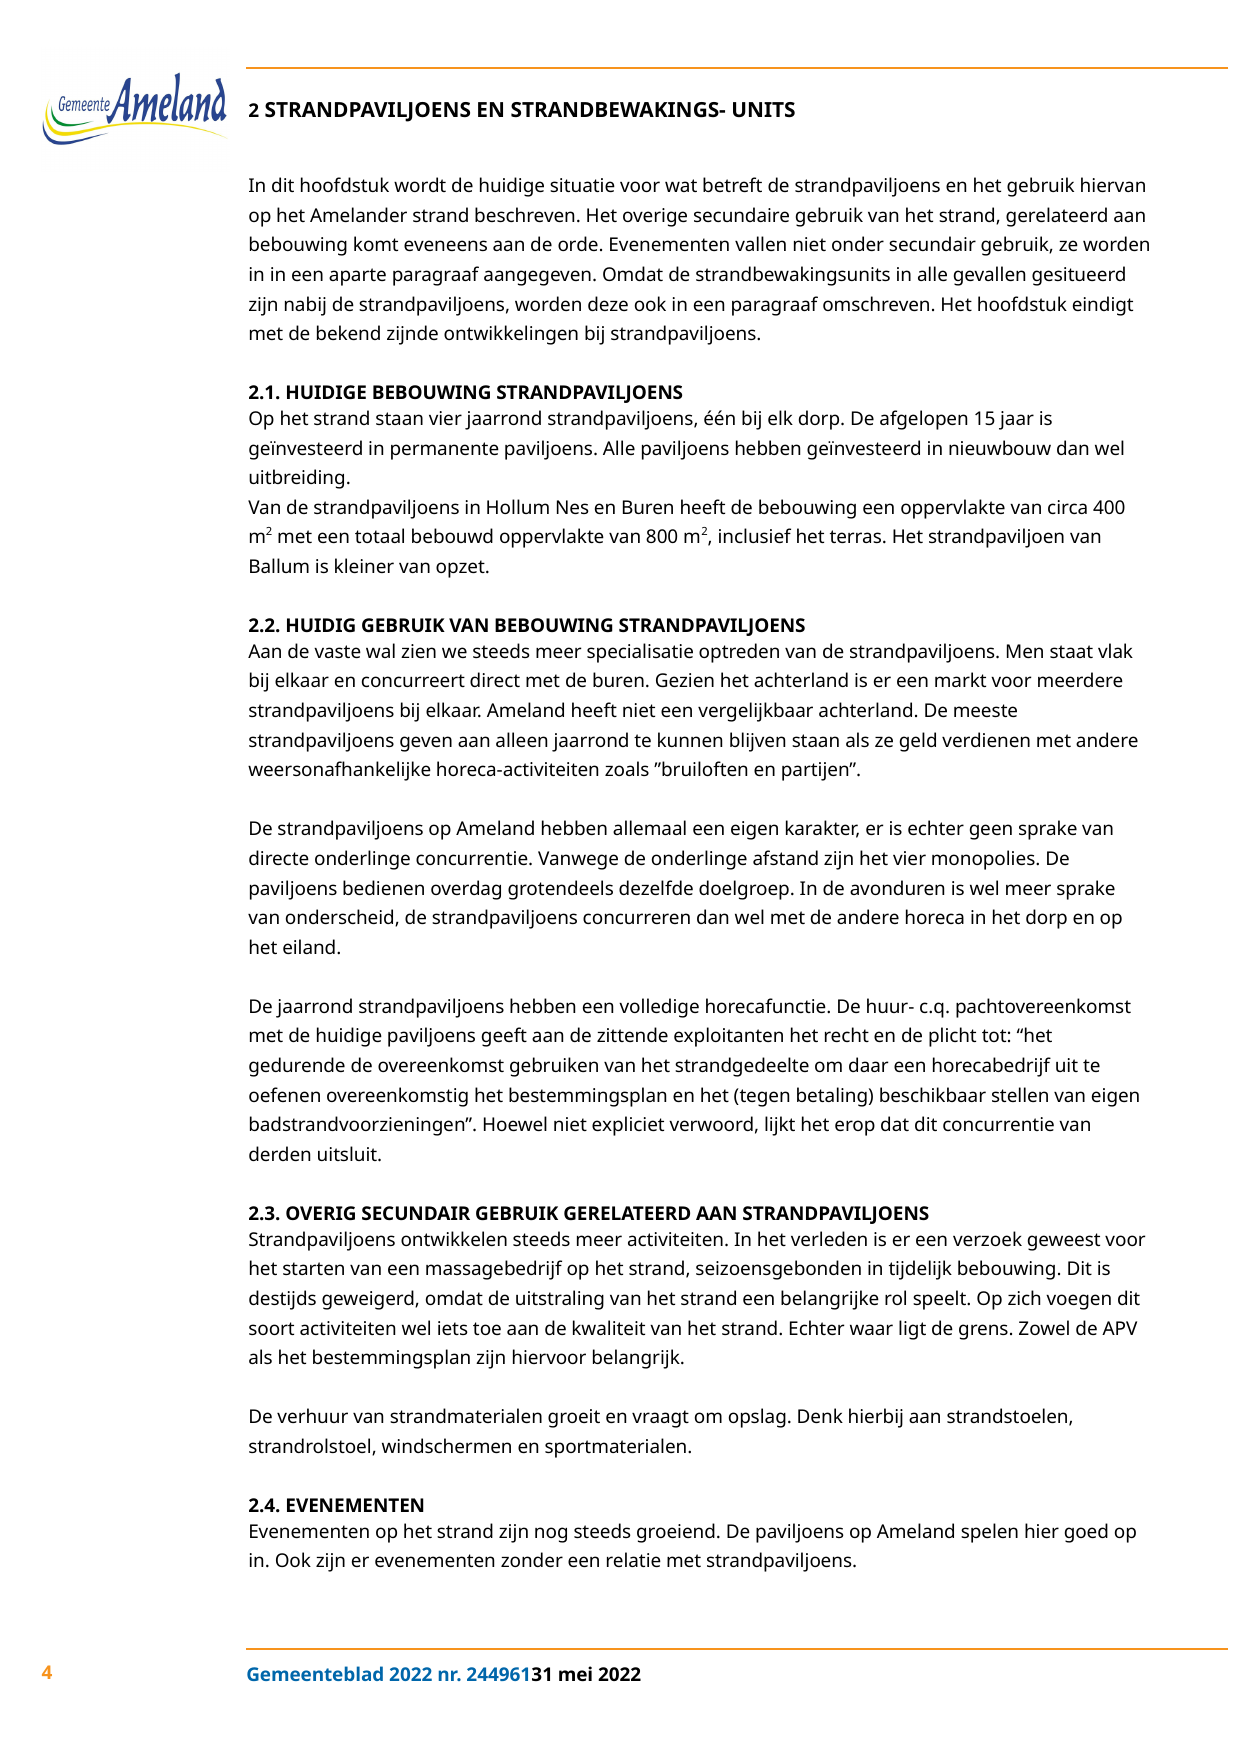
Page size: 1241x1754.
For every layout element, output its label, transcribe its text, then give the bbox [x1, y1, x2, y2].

text In dit hoofdstuk wordt de huidige situatie voor wat betreft de strandpaviljoens en het gebruik hiervan op het Amelander strand beschreven. Het overige secundaire gebruik van het strand, gerelateerd aan bebouwing komt eveneens aan de orde. Evenementen vallen niet onder secundair gebruik, ze worden in in een aparte paragraaf aangegeven. Omdat de strandbewakingsunits in alle gevallen gesitueerd zijn nabij de strandpaviljoens, worden deze ook in een paragraaf omschreven. Het hoofdstuk eindigt met de bekend zijnde ontwikkelingen bij strandpaviljoens. [248, 172, 1152, 346]
text De verhuur van strandmaterialen groeit en vraagt om opslag. Denk hierbij aan strandstoelen, strandrolstoel, windschermen en sportmaterialen. [248, 1403, 1152, 1459]
text 2.1. HUIDIGE BEBOUWING STRANDPAVILJOENS [248, 379, 1152, 405]
text De strandpaviljoens op Ameland hebben allemaal een eigen karakter, er is echter geen sprake van directe onderlinge concurrentie. Vanwege de onderlinge afstand zijn het vier monopolies. De paviljoens bedienen overdag grotendeels dezelfde doelgroep. In de avonduren is wel meer sprake van onderscheid, de strandpaviljoens concurreren dan wel met de andere horeca in het dorp en op het eiland. [248, 816, 1152, 960]
picture [41, 47, 231, 172]
text Van de strandpaviljoens in Hollum Nes en Buren heeft de bebouwing een oppervlakte van circa 400 m2 met een totaal bebouwd oppervlakte van 800 m2, inclusief het terras. Het strandpaviljoen van Ballum is kleiner van opzet. [248, 494, 1152, 579]
text 2.2. HUIDIG GEBRUIK VAN BEBOUWING STRANDPAVILJOENS [248, 612, 1152, 638]
text De jaarrond strandpaviljoens hebben een volledige horecafunctie. De huur- c.q. pachtovereenkomst met de huidige paviljoens geeft aan de zittende exploitanten het recht en de plicht tot: “het gedurende de overeenkomst gebruiken van het strandgedeelte om daar een horecabedrijf uit te oefenen overeenkomstig het bestemmingsplan en het (tegen betaling) beschikbaar stellen van eigen badstrandvoorzieningen”. Hoewel niet expliciet verwoord, lijkt het erop dat dit concurrentie van derden uitsluit. [248, 993, 1152, 1167]
text Evenementen op het strand zijn nog steeds groeiend. De paviljoens op Ameland spelen hier goed op in. Ook zijn er evenementen zonder een relatie met strandpaviljoens. [248, 1518, 1152, 1573]
text Strandpaviljoens ontwikkelen steeds meer activiteiten. In het verleden is er een verzoek geweest voor het starten van een massagebedrijf op het strand, seizoensgebonden in tijdelijk bebouwing. Dit is destijds geweigerd, omdat de uitstraling van het strand een belangrijke rol speelt. Op zich voegen dit soort activiteiten wel iets toe aan de kwaliteit van het strand. Echter waar ligt de grens. Zowel de APV als het bestemmingsplan zijn hiervoor belangrijk. [248, 1226, 1152, 1370]
text Op het strand staan vier jaarrond strandpaviljoens, één bij elk dorp. De afgelopen 15 jaar is geïnvesteerd in permanente paviljoens. Alle paviljoens hebben geïnvesteerd in nieuwbouw dan wel uitbreiding. [248, 405, 1152, 490]
text 2.3. OVERIG SECUNDAIR GEBRUIK GERELATEERD AAN STRANDPAVILJOENS [248, 1200, 1152, 1226]
text Aan de vaste wal zien we steeds meer specialisatie optreden van de strandpaviljoens. Men staat vlak bij elkaar en concurreert direct met de buren. Gezien het achterland is er een markt voor meerdere strandpaviljoens bij elkaar. Ameland heeft niet een vergelijkbaar achterland. De meeste strandpaviljoens geven aan alleen jaarrond te kunnen blijven staan als ze geld verdienen met andere weersonafhankelijke horeca-activiteiten zoals ”bruiloften en partijen”. [248, 638, 1152, 782]
text 2 STRANDPAVILJOENS EN STRANDBEWAKINGS- UNITS [248, 95, 1152, 123]
text 2.4. EVENEMENTEN [248, 1492, 1152, 1518]
